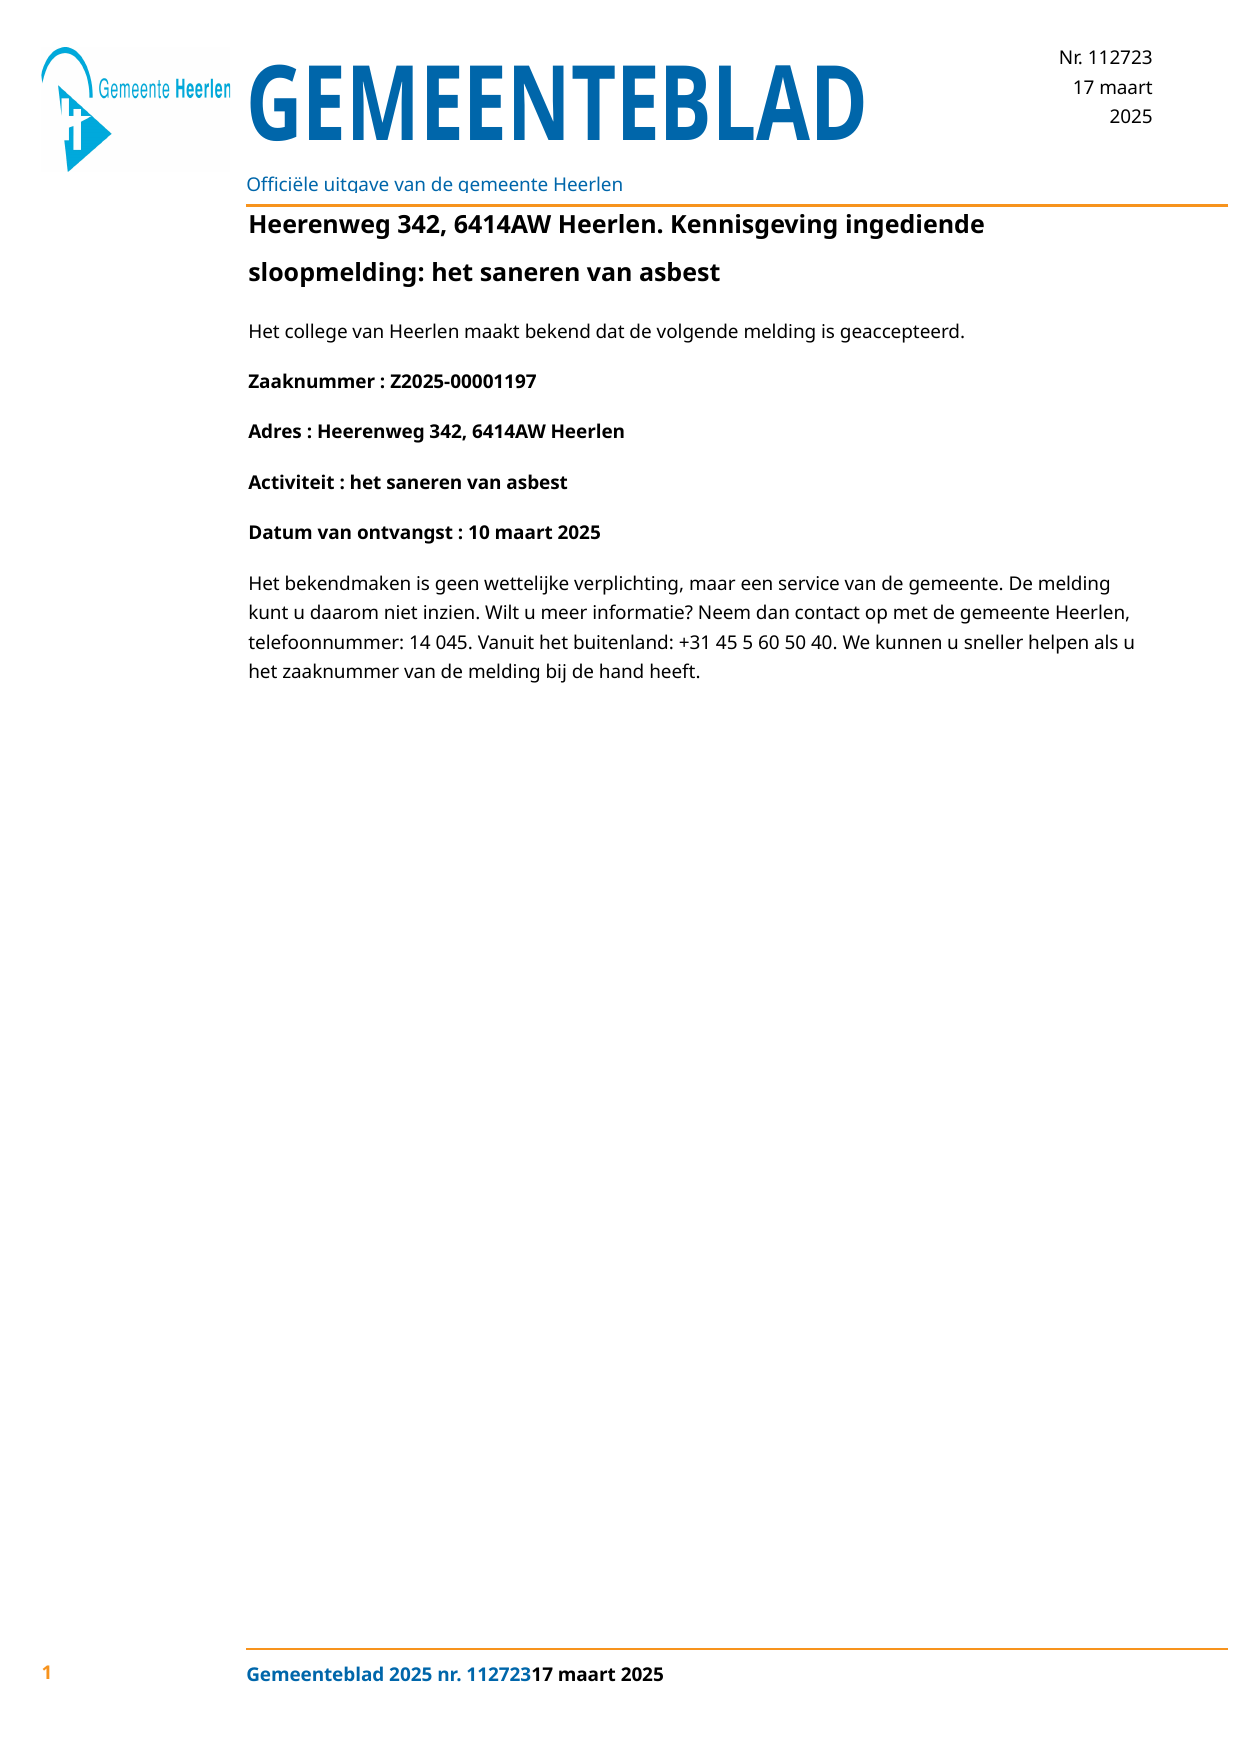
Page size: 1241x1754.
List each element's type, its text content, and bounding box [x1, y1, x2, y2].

text Adres : Heerenweg 342, 6414AW Heerlen [248, 419, 1152, 444]
text Heerenweg 342, 6414AW Heerlen. Kennisgeving ingediende sloopmelding: het saneren van asbest [248, 207, 1152, 288]
text Zaaknummer : Z2025-00001197 [248, 368, 1152, 394]
picture [41, 47, 59, 70]
text Datum van ontvangst : 10 maart 2025 [248, 519, 1152, 545]
text Het college van Heerlen maakt bekend dat de volgende melding is geaccepteerd. [248, 318, 1152, 344]
text Activiteit : het saneren van asbest [248, 469, 1152, 495]
picture [41, 47, 231, 172]
text Het bekendmaken is geen wettelijke verplichting, maar een service van de gemeente. De melding kunt u daarom niet inzien. Wilt u meer informatie? Neem dan contact op met de gemeente Heerlen, telefoonnummer: 14 045. Vanuit het buitenland: +31 45 5 60 50 40. We kunnen u sneller helpen als u het zaaknummer van de melding bij de hand heeft. [248, 570, 1152, 684]
